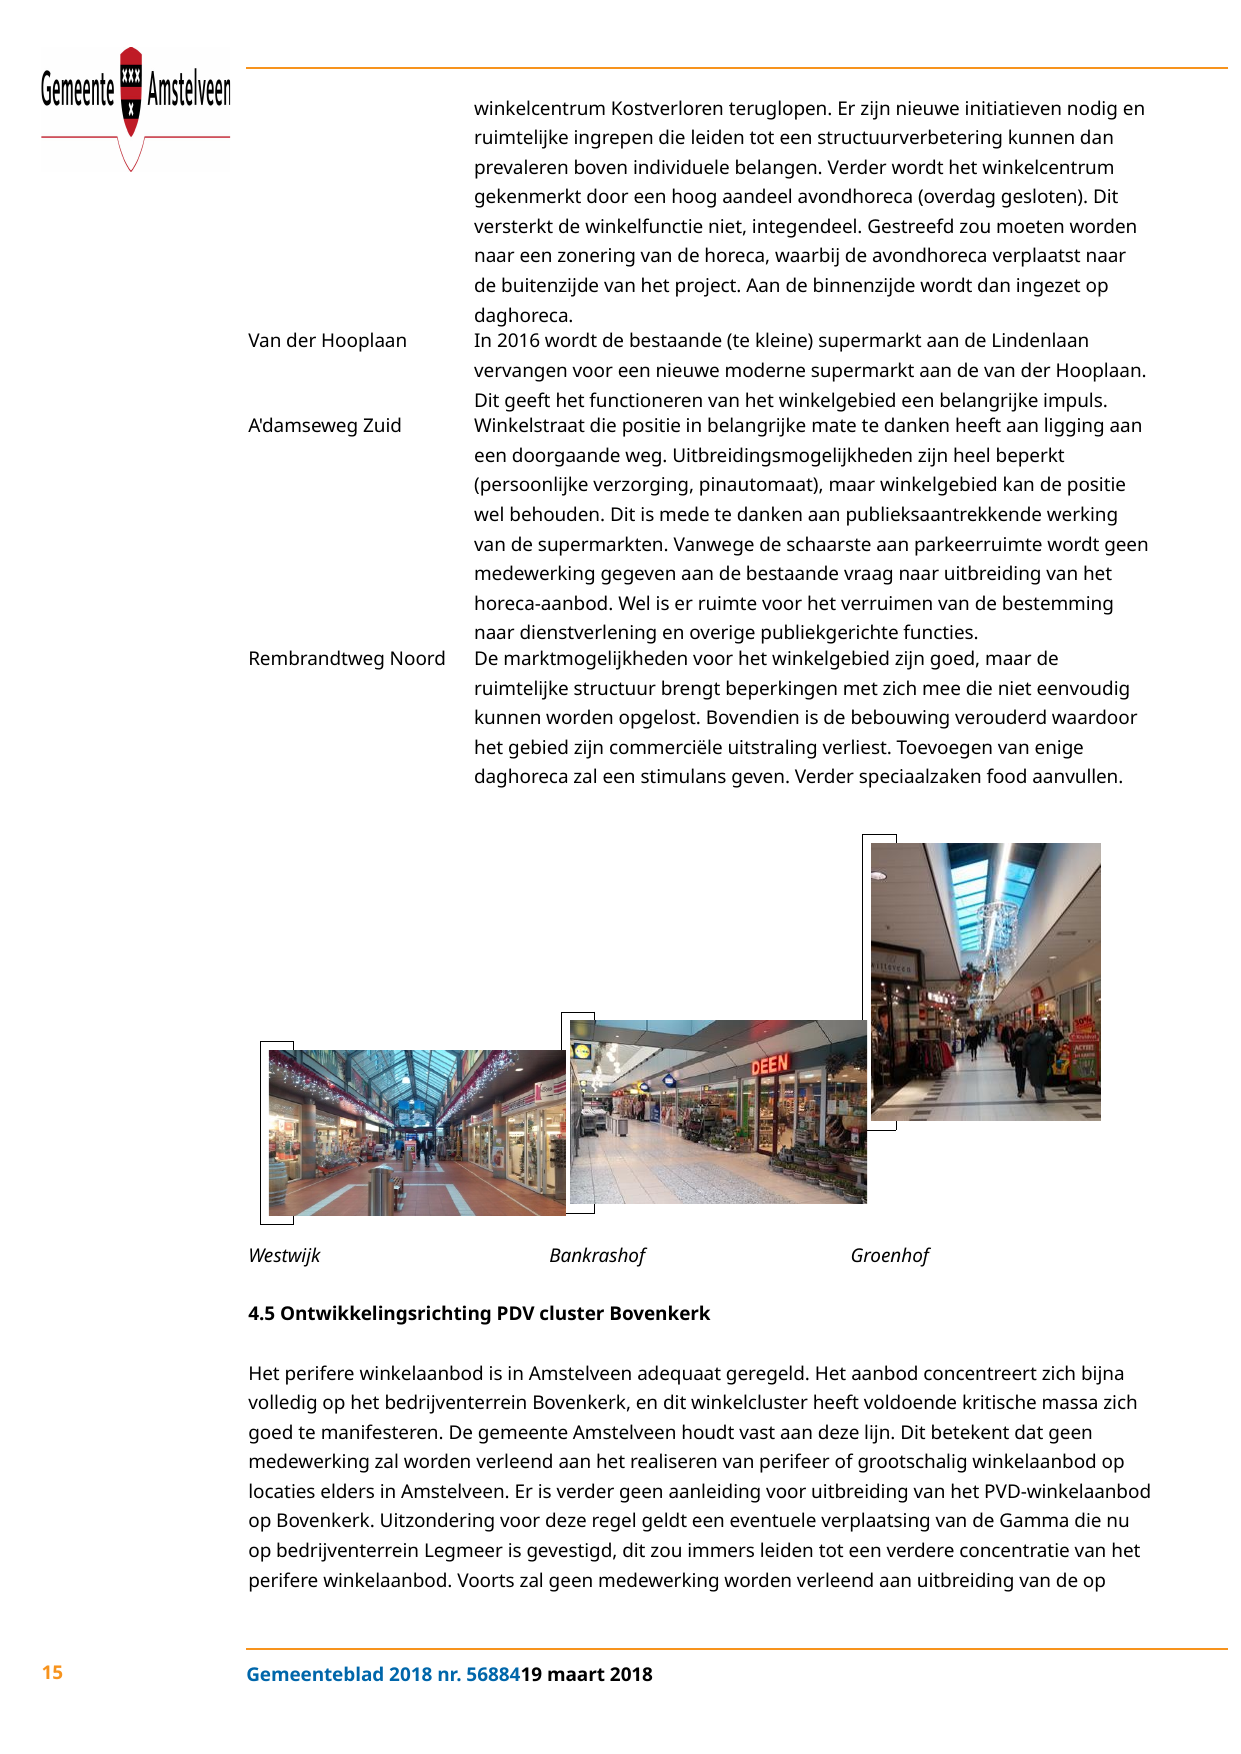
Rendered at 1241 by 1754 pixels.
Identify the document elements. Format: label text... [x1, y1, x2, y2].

table_cell [248, 95, 474, 328]
table_header [549, 1204, 850, 1242]
table_header [850, 822, 1152, 1242]
picture [570, 1020, 868, 1204]
table_cell Bankrashof [549, 1242, 850, 1268]
picture [268, 1050, 566, 1216]
picture [871, 843, 1101, 1121]
table_header [562, 1013, 594, 1213]
table_cell De marktmogelijkheden voor het winkelgebied zijn goed, maar de ruimtelijke structuur brengt beperkingen met zich mee die niet eenvoudig kunnen worden opgelost. Bovendien is de bebouwing verouderd waardoor het gebied zijn commerciële uitstraling verliest. Toevoegen van enige daghoreca zal een stimulans geven. Verder speciaalzaken food aanvullen. [474, 645, 1152, 789]
table_cell Rembrandtweg Noord [248, 645, 474, 789]
table_cell Van der Hooplaan [248, 328, 474, 412]
table_header [261, 1042, 293, 1224]
table_cell A'damseweg Zuid [248, 413, 474, 645]
table_cell winkelcentrum Kostverloren teruglopen. Er zijn nieuwe initiatieven nodig en ruimtelijke ingrepen die leiden tot een structuurverbetering kunnen dan prevaleren boven individuele belangen. Verder wordt het winkelcentrum gekenmerkt door een hoog aandeel avondhoreca (overdag gesloten). Dit versterkt de winkelfunctie niet, integendeel. Gestreefd zou moeten worden naar een zonering van de horeca, waarbij de avondhoreca verplaatst naar de buitenzijde van het project. Aan de binnenzijde wordt dan ingezet op daghoreca. [474, 95, 1152, 328]
table_cell Winkelstraat die positie in belangrijke mate te danken heeft aan ligging aan een doorgaande weg. Uitbreidingsmogelijkheden zijn heel beperkt (persoonlijke verzorging, pinautomaat), maar winkelgebied kan de positie wel behouden. Dit is mede te danken aan publieksaantrekkende werking van de supermarkten. Vanwege de schaarste aan parkeerruimte wordt geen medewerking gegeven aan de bestaande vraag naar uitbreiding van het horeca-aanbod. Wel is er ruimte voor het verruimen van de bestemming naar dienstverlening en overige publiekgerichte functies. [474, 413, 1152, 645]
picture [41, 47, 231, 172]
table_header [248, 822, 549, 1242]
text Het perifere winkelaanbod is in Amstelveen adequaat geregeld. Het aanbod concentreert zich bijna volledig op het bedrijventerrein Bovenkerk, en dit winkelcluster heeft voldoende kritische massa zich goed te manifesteren. De gemeente Amstelveen houdt vast aan deze lijn. Dit betekent dat geen medewerking zal worden verleend aan het realiseren van perifeer of grootschalig winkelaanbod op locaties elders in Amstelveen. Er is verder geen aanleiding voor uitbreiding van het PVD-winkelaanbod op Bovenkerk. Uitzondering voor deze regel geldt een eventuele verplaatsing van de Gamma die nu op bedrijventerrein Legmeer is gevestigd, dit zou immers leiden tot een verdere concentratie van het perifere winkelaanbod. Voorts zal geen medewerking worden verleend aan uitbreiding van de op [248, 1360, 1152, 1592]
table_cell Groenhof [850, 1242, 1152, 1268]
table_cell In 2016 wordt de bestaande (te kleine) supermarkt aan de Lindenlaan vervangen voor een nieuwe moderne supermarkt aan de van der Hooplaan. Dit geeft het functioneren van het winkelgebied een belangrijke impuls. [474, 328, 1152, 412]
table_cell Westwijk [248, 1242, 549, 1268]
table_header [549, 822, 850, 1050]
text 4.5 Ontwikkelingsrichting PDV cluster Bovenkerk [248, 1301, 1152, 1326]
